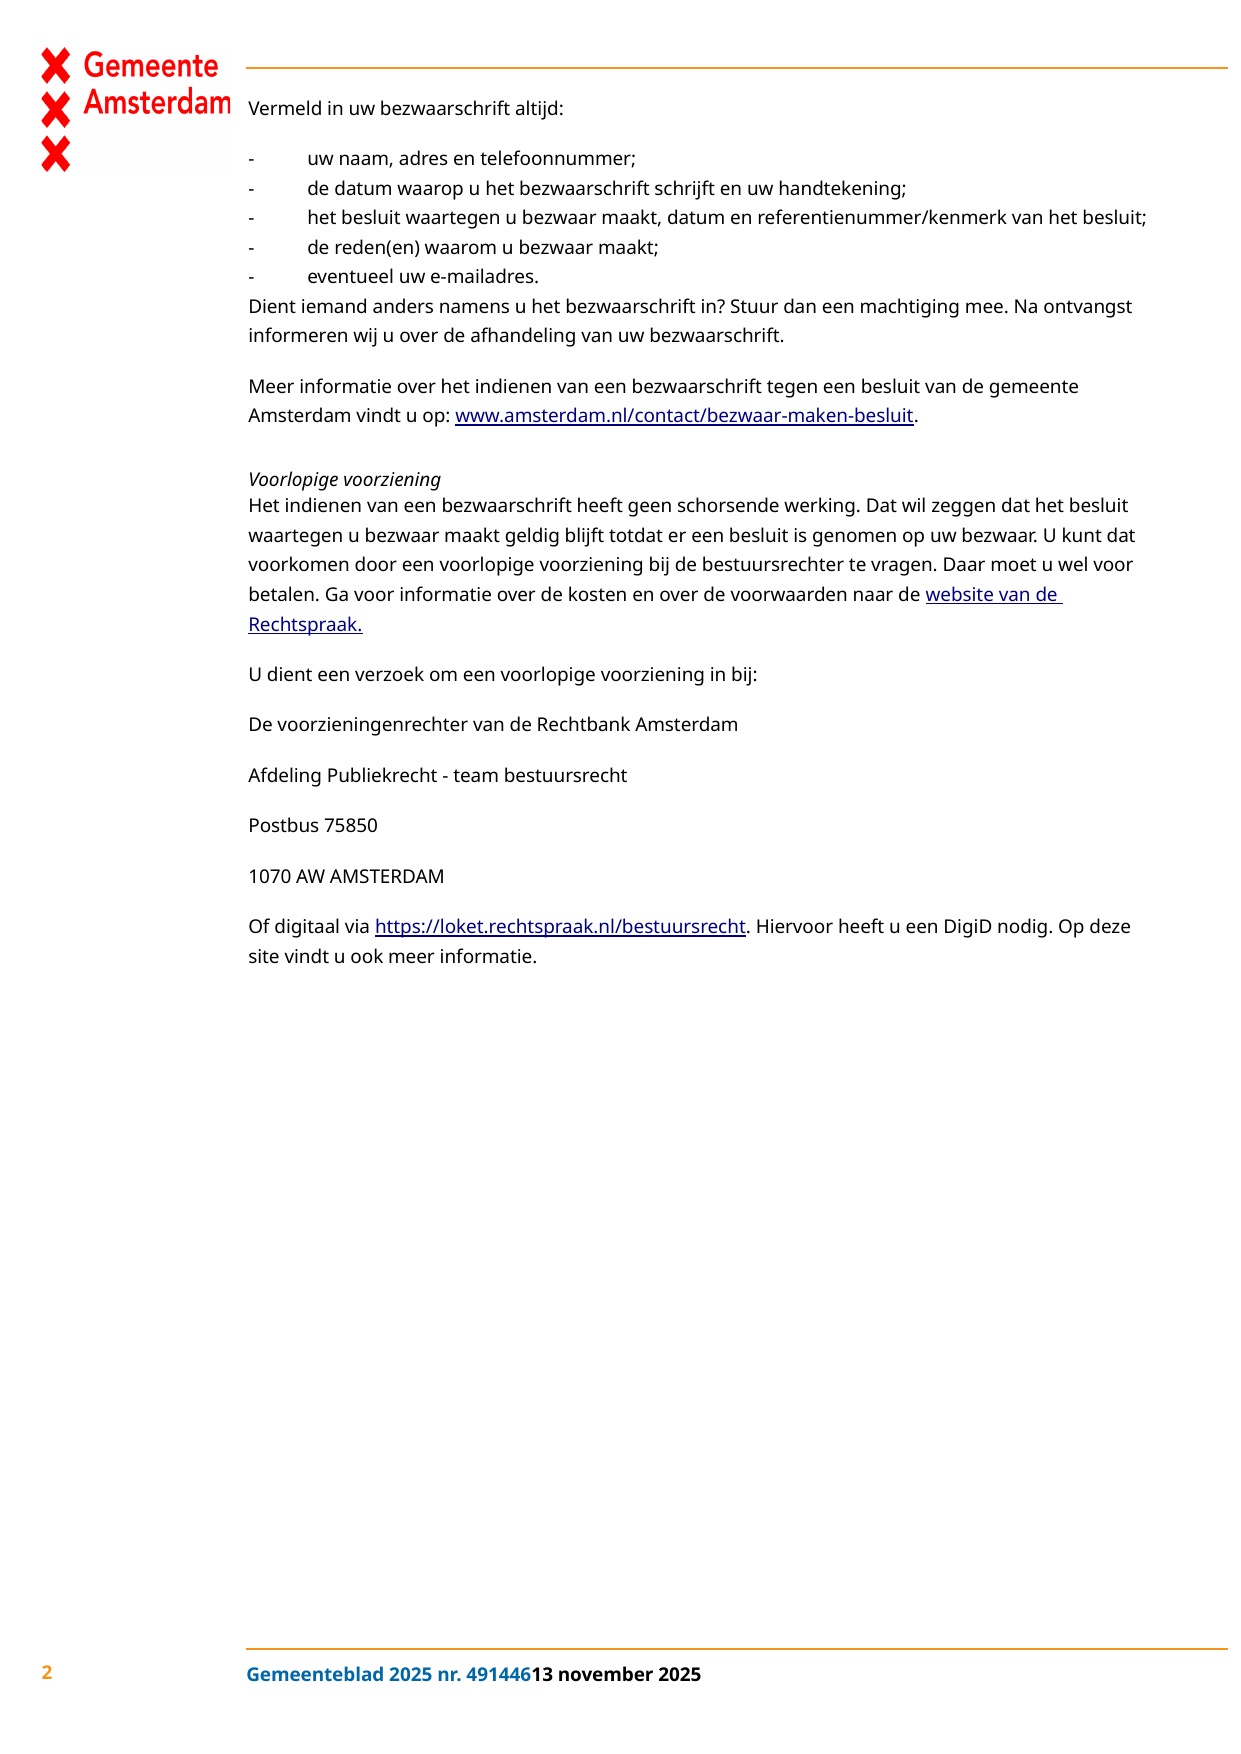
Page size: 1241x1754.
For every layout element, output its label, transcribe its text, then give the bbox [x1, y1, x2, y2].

list de reden(en) waarom u bezwaar maakt; [248, 234, 1152, 260]
text U dient een verzoek om een voorlopige voorziening in bij: [248, 661, 1152, 687]
text Meer informatie over het indienen van een bezwaarschrift tegen een besluit van de gemeente Amsterdam vindt u op: www.amsterdam.nl/contact/bezwaar-maken-besluit. [248, 373, 1152, 428]
list het besluit waartegen u bezwaar maakt, datum en referentienummer/kenmerk van het besluit; [248, 204, 1152, 230]
picture [41, 47, 231, 172]
text Afdeling Publiekrecht - team bestuursrecht [248, 762, 1152, 788]
list eventueel uw e-mailadres. [248, 263, 1152, 289]
list de datum waarop u het bezwaarschrift schrijft en uw handtekening; [248, 175, 1152, 201]
text Vermeld in uw bezwaarschrift altijd: [248, 95, 1152, 121]
text 1070 AW AMSTERDAM [248, 863, 1152, 888]
text Dient iemand anders namens u het bezwaarschrift in? Stuur dan een machtiging mee. Na ontvangst informeren wij u over de afhandeling van uw bezwaarschrift. [248, 293, 1152, 348]
list uw naam, adres en telefoonnummer; [248, 145, 1152, 171]
text Voorlopige voorziening [248, 467, 1152, 492]
text De voorzieningenrechter van de Rechtbank Amsterdam [248, 712, 1152, 737]
text Postbus 75850 [248, 812, 1152, 838]
text Het indienen van een bezwaarschrift heeft geen schorsende werking. Dat wil zeggen dat het besluit waartegen u bezwaar maakt geldig blijft totdat er een besluit is genomen op uw bezwaar. U kunt dat voorkomen door een voorlopige voorziening bij de bestuursrechter te vragen. Daar moet u wel voor betalen. Ga voor informatie over de kosten en over de voorwaarden naar de website van de Rechtspraak. [248, 492, 1152, 636]
text Of digitaal via https://loket.rechtspraak.nl/bestuursrecht. Hiervoor heeft u een DigiD nodig. Op deze site vindt u ook meer informatie. [248, 913, 1152, 968]
